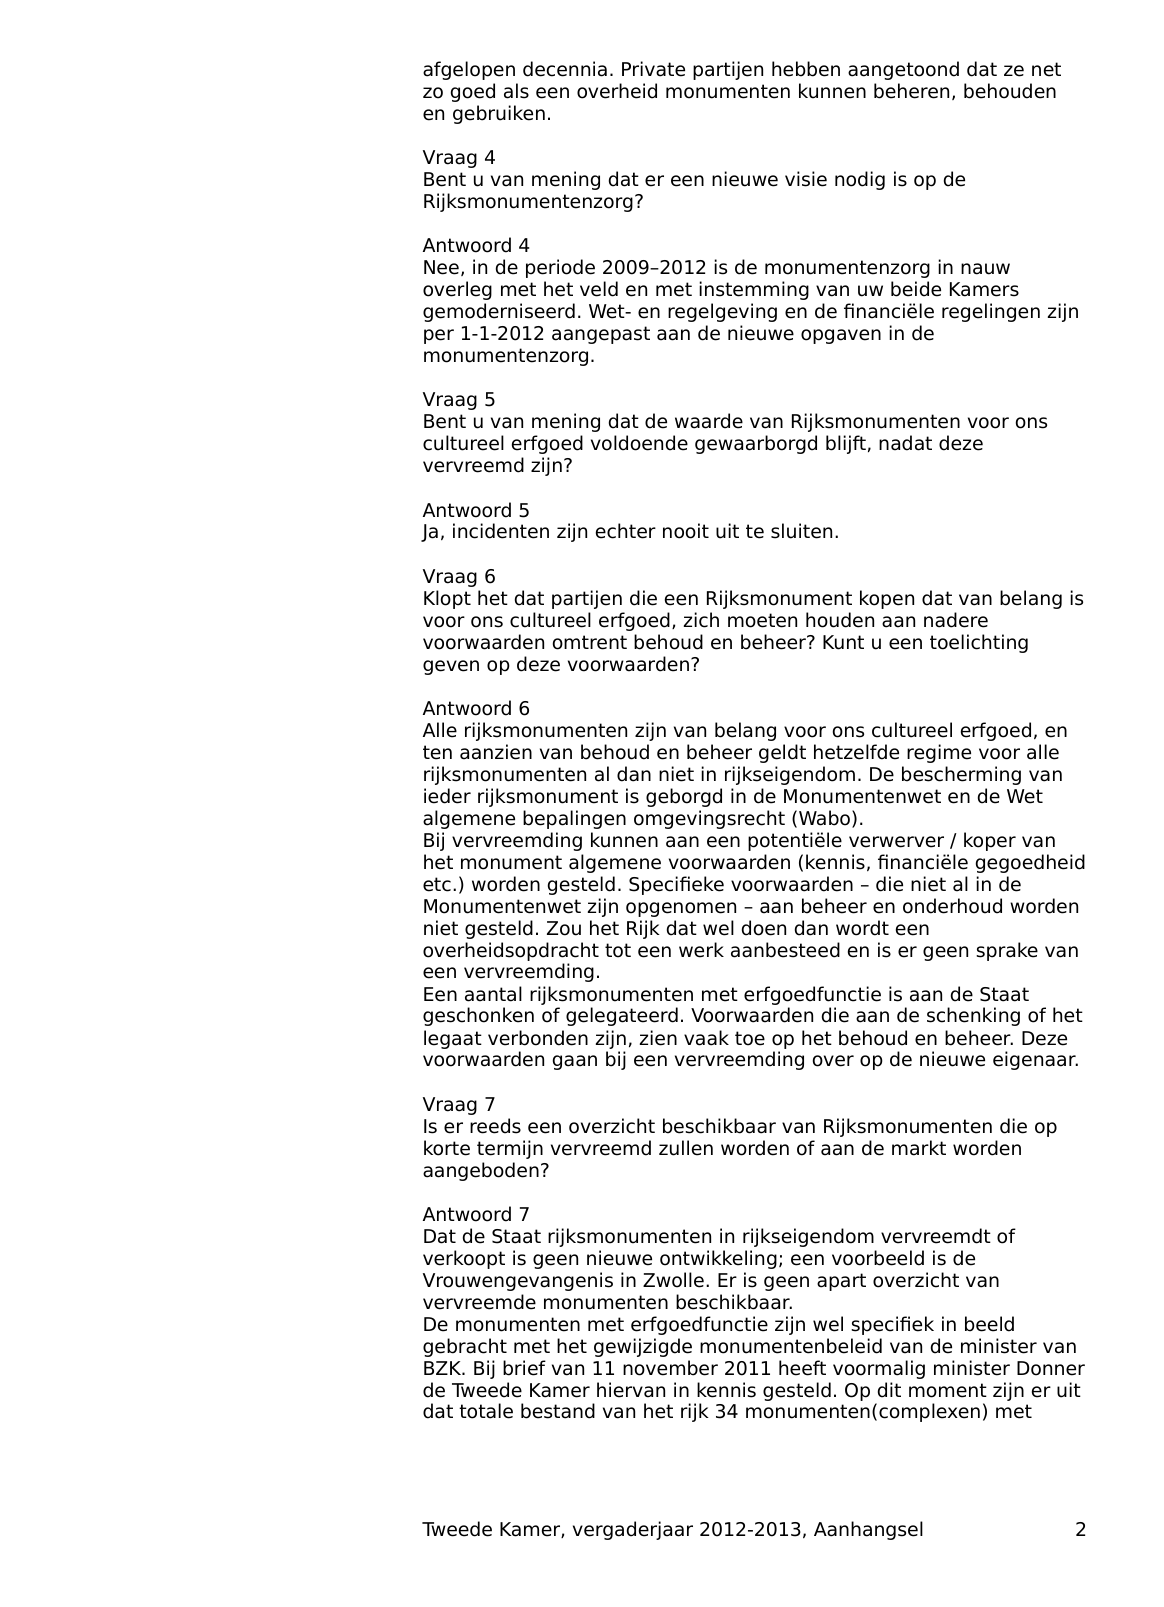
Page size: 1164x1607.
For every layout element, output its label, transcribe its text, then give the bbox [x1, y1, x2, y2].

text Antwoord 7 [422, 1204, 1087, 1226]
text Ja, incidenten zijn echter nooit uit te sluiten. [422, 521, 1087, 543]
text Dat de Staat rijksmonumenten in rijkseigendom vervreemdt of verkoopt is geen nieuwe ontwikkeling; een voorbeeld is de Vrouwengevangenis in Zwolle. Er is geen apart overzicht van vervreemde monumenten beschikbaar. [422, 1226, 1087, 1313]
text Vraag 4 [422, 147, 1087, 169]
text Vraag 6 [422, 566, 1087, 588]
text Antwoord 4 [422, 235, 1087, 257]
text Vraag 5 [422, 389, 1087, 411]
text Klopt het dat partijen die een Rijksmonument kopen dat van belang is voor ons cultureel erfgoed, zich moeten houden aan nadere voorwaarden omtrent behoud en beheer? Kunt u een toelichting geven op deze voorwaarden? [422, 588, 1087, 676]
text Een aantal rijksmonumenten met erfgoedfunctie is aan de Staat geschonken of gelegateerd. Voorwaarden die aan de schenking of het legaat verbonden zijn, zien vaak toe op het behoud en beheer. Deze voorwaarden gaan bij een vervreemding over op de nieuwe eigenaar. [422, 983, 1087, 1071]
text afgelopen decennia. Private partijen hebben aangetoond dat ze net zo goed als een overheid monumenten kunnen beheren, behouden en gebruiken. [422, 59, 1087, 125]
text Vraag 7 [422, 1093, 1087, 1116]
text Bent u van mening dat er een nieuwe visie nodig is op de Rijksmonumentenzorg? [422, 169, 1087, 213]
text Antwoord 6 [422, 698, 1087, 720]
text Bij vervreemding kunnen aan een potentiële verwerver / koper van het monument algemene voorwaarden (kennis, financiële gegoedheid etc.) worden gesteld. Specifieke voorwaarden – die niet al in de Monumentenwet zijn opgenomen – aan beheer en onderhoud worden niet gesteld. Zou het Rijk dat wel doen dan wordt een overheidsopdracht tot een werk aanbesteed en is er geen sprake van een vervreemding. [422, 829, 1087, 983]
text De monumenten met erfgoedfunctie zijn wel specifiek in beeld gebracht met het gewijzigde monumentenbeleid van de minister van BZK. Bij brief van 11 november 2011 heeft voormalig minister Donner de Tweede Kamer hiervan in kennis gesteld. Op dit moment zijn er uit dat totale bestand van het rijk 34 monumenten(complexen) met [422, 1313, 1087, 1423]
text Nee, in de periode 2009–2012 is de monumentenzorg in nauw overleg met het veld en met instemming van uw beide Kamers gemoderniseerd. Wet- en regelgeving en de financiële regelingen zijn per 1-1-2012 aangepast aan de nieuwe opgaven in de monumentenzorg. [422, 257, 1087, 367]
text Bent u van mening dat de waarde van Rijksmonumenten voor ons cultureel erfgoed voldoende gewaarborgd blijft, nadat deze vervreemd zijn? [422, 411, 1087, 477]
text Alle rijksmonumenten zijn van belang voor ons cultureel erfgoed, en ten aanzien van behoud en beheer geldt hetzelfde regime voor alle rijksmonumenten al dan niet in rijkseigendom. De bescherming van ieder rijksmonument is geborgd in de Monumentenwet en de Wet algemene bepalingen omgevingsrecht (Wabo). [422, 720, 1087, 829]
text Is er reeds een overzicht beschikbaar van Rijksmonumenten die op korte termijn vervreemd zullen worden of aan de markt worden aangeboden? [422, 1116, 1087, 1181]
text Antwoord 5 [422, 499, 1087, 521]
